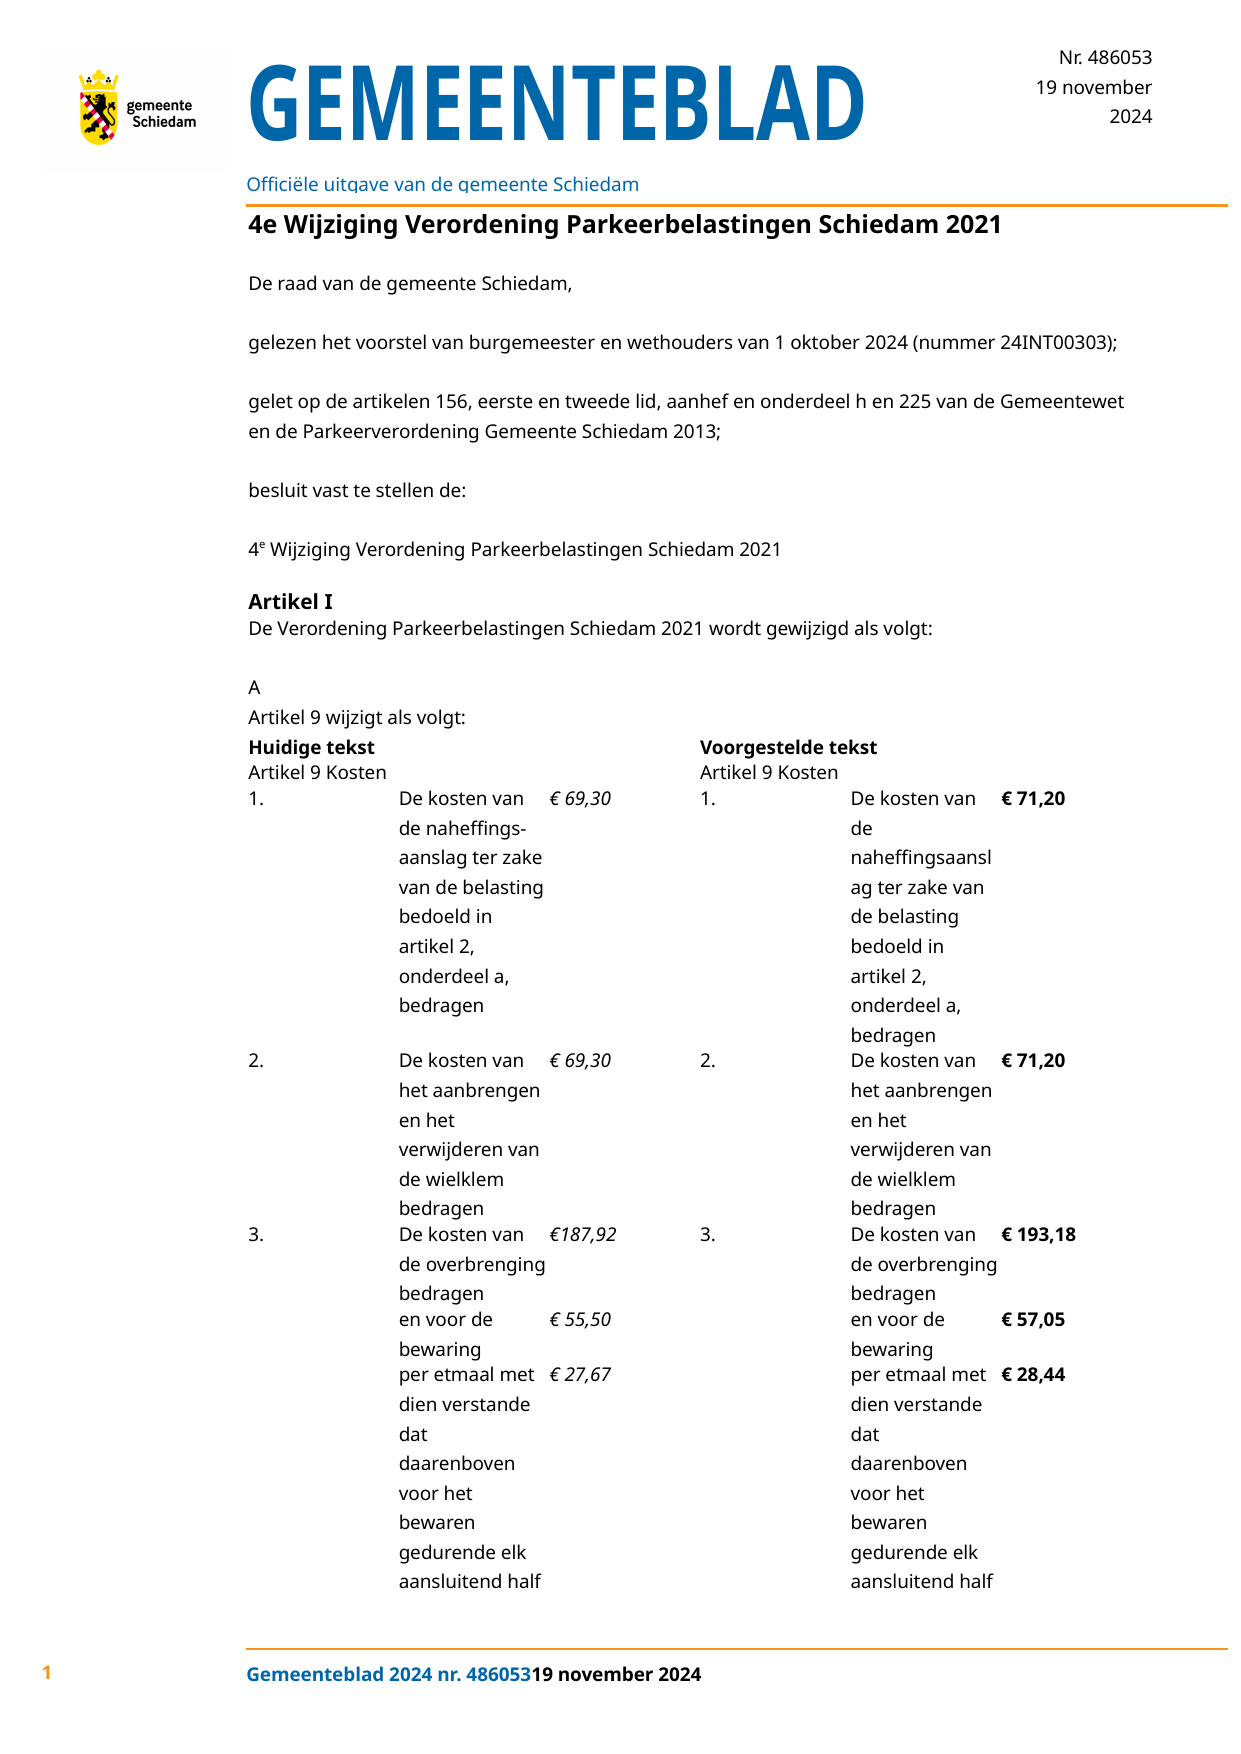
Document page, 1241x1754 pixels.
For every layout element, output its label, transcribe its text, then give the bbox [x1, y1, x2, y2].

table_cell € 193,18 [1001, 1221, 1152, 1306]
text gelet op de artikelen 156, eerste en tweede lid, aanhef en onderdeel h en 225 van de Gemeentewet en de Parkeerverordening Gemeente Schiedam 2013; [248, 389, 1152, 444]
table_cell 2. [248, 1048, 398, 1221]
table_cell [248, 1306, 398, 1362]
table_cell per etmaal met dien verstande dat daarenboven voor het bewaren gedurende elk aansluitend half [850, 1362, 1001, 1594]
table_cell Artikel 9 Kosten [248, 760, 700, 785]
table_cell €187,92 [549, 1221, 700, 1306]
table_cell [700, 1362, 850, 1594]
text Artikel I [248, 587, 1152, 615]
table_cell € 71,20 [1001, 1048, 1152, 1221]
table_cell 3. [248, 1221, 398, 1306]
table_cell [248, 1362, 398, 1594]
table_header Huidige tekst [248, 734, 700, 759]
table_cell 1. [248, 785, 398, 1048]
picture [41, 47, 231, 172]
table_cell 2. [700, 1048, 850, 1221]
text gelezen het voorstel van burgemeester en wethouders van 1 oktober 2024 (nummer 24INT00303); [248, 329, 1152, 355]
table_cell De kosten van de overbrenging bedragen [399, 1221, 549, 1306]
table_cell € 71,20 [1001, 785, 1152, 1048]
text besluit vast te stellen de: [248, 477, 1152, 503]
table_cell € 55,50 [549, 1306, 700, 1362]
table_cell De kosten van de naheffings-aanslag ter zake van de belasting bedoeld in artikel 2, onderdeel a, bedragen [399, 785, 549, 1048]
table_cell De kosten van het aanbrengen en het verwijderen van de wielklem bedragen [399, 1048, 549, 1221]
table_cell € 27,67 [549, 1362, 700, 1594]
table_header Voorgestelde tekst [700, 734, 1152, 759]
table_cell [700, 1306, 850, 1362]
table_cell Artikel 9 Kosten [700, 760, 1152, 785]
text 4e Wijziging Verordening Parkeerbelastingen Schiedam 2021 [248, 537, 1152, 562]
text De raad van de gemeente Schiedam, [248, 270, 1152, 296]
table_cell € 57,05 [1001, 1306, 1152, 1362]
table_cell € 69,30 [549, 785, 700, 1048]
text De Verordening Parkeerbelastingen Schiedam 2021 wordt gewijzigd als volgt: [248, 615, 1152, 641]
table_cell 3. [700, 1221, 850, 1306]
table_cell per etmaal met dien verstande dat daarenboven voor het bewaren gedurende elk aansluitend half [399, 1362, 549, 1594]
table_cell De kosten van de naheffingsaanslag ter zake van de belasting bedoeld in artikel 2, onderdeel a, bedragen [850, 785, 1001, 1048]
table_cell 1. [700, 785, 850, 1048]
table_cell € 28,44 [1001, 1362, 1152, 1594]
text Artikel 9 wijzigt als volgt: [248, 704, 1152, 730]
table_cell € 69,30 [549, 1048, 700, 1221]
table_cell en voor de bewaring [399, 1306, 549, 1362]
table_cell en voor de bewaring [850, 1306, 1001, 1362]
text A [248, 674, 1152, 700]
text 4e Wijziging Verordening Parkeerbelastingen Schiedam 2021 [248, 207, 1152, 241]
table_cell De kosten van de overbrenging bedragen [850, 1221, 1001, 1306]
table_cell De kosten van het aanbrengen en het verwijderen van de wielklem bedragen [850, 1048, 1001, 1221]
